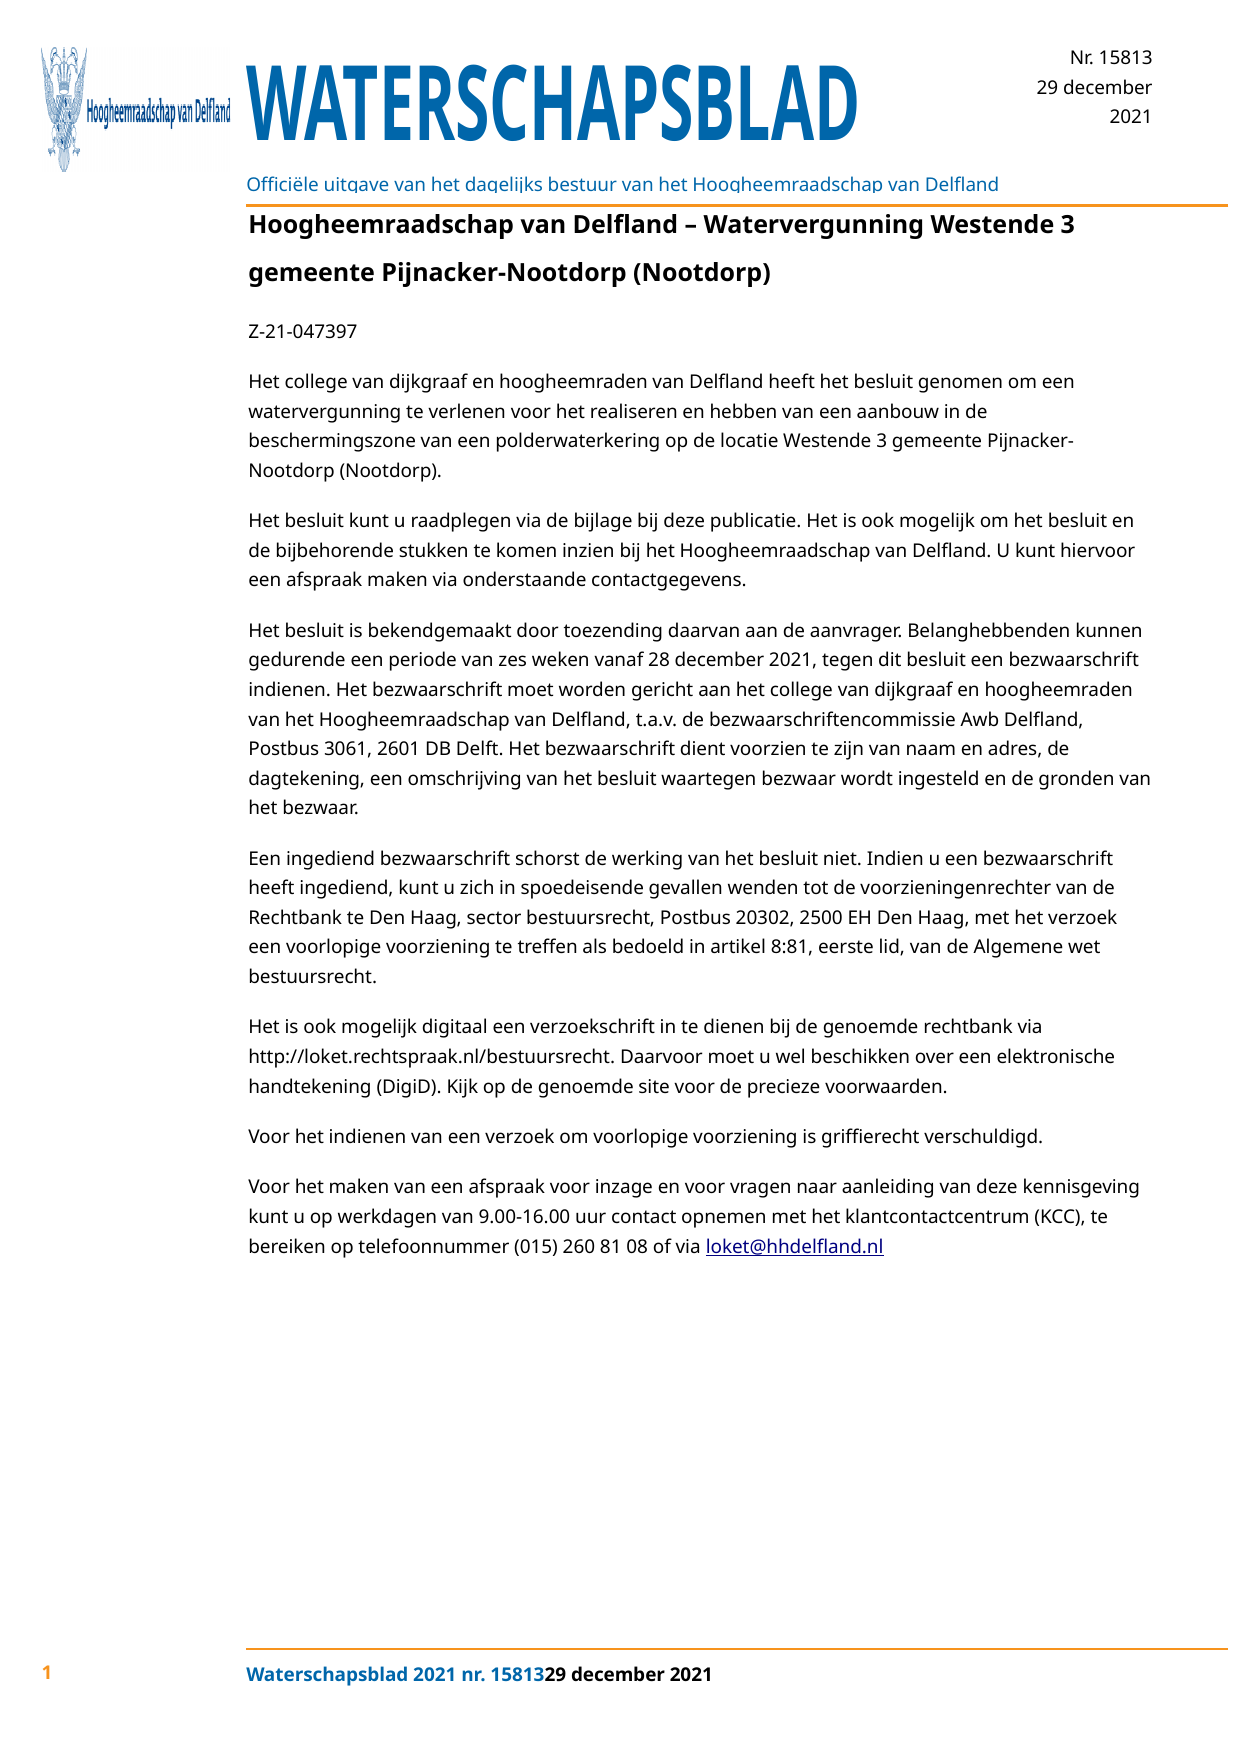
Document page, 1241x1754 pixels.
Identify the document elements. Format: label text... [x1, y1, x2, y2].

text Hoogheemraadschap van Delfland – Watervergunning Westende 3 gemeente Pijnacker-Nootdorp (Nootdorp) [248, 207, 1152, 288]
text Voor het maken van een afspraak voor inzage en voor vragen naar aanleiding van deze kennisgeving kunt u op werkdagen van 9.00-16.00 uur contact opnemen met het klantcontactcentrum (KCC), te bereiken op telefoonnummer (015) 260 81 08 of via loket@hhdelfland.nl [248, 1174, 1152, 1259]
picture [41, 47, 231, 172]
text Het besluit is bekendgemaakt door toezending daarvan aan de aanvrager. Belanghebbenden kunnen gedurende een periode van zes weken vanaf 28 december 2021, tegen dit besluit een bezwaarschrift indienen. Het bezwaarschrift moet worden gericht aan het college van dijkgraaf en hoogheemraden van het Hoogheemraadschap van Delfland, t.a.v. de bezwaarschriftencommissie Awb Delfland, Postbus 3061, 2601 DB Delft. Het bezwaarschrift dient voorzien te zijn van naam en adres, de dagtekening, een omschrijving van het besluit waartegen bezwaar wordt ingesteld en de gronden van het bezwaar. [248, 617, 1152, 820]
text Het is ook mogelijk digitaal een verzoekschrift in te dienen bij de genoemde rechtbank via http://loket.rechtspraak.nl/bestuursrecht. Daarvoor moet u wel beschikken over een elektronische handtekening (DigiD). Kijk op de genoemde site voor de precieze voorwaarden. [248, 1014, 1152, 1099]
text Z-21-047397 [248, 318, 1152, 344]
text Een ingediend bezwaarschrift schorst de werking van het besluit niet. Indien u een bezwaarschrift heeft ingediend, kunt u zich in spoedeisende gevallen wenden tot de voorzieningenrechter van de Rechtbank te Den Haag, sector bestuursrecht, Postbus 20302, 2500 EH Den Haag, met het verzoek een voorlopige voorziening te treffen als bedoeld in artikel 8:81, eerste lid, van de Algemene wet bestuursrecht. [248, 845, 1152, 989]
text Het besluit kunt u raadplegen via de bijlage bij deze publicatie. Het is ook mogelijk om het besluit en de bijbehorende stukken te komen inzien bij het Hoogheemraadschap van Delfland. U kunt hiervoor een afspraak maken via onderstaande contactgegevens. [248, 507, 1152, 592]
text Voor het indienen van een verzoek om voorlopige voorziening is griffierecht verschuldigd. [248, 1123, 1152, 1149]
text Het college van dijkgraaf en hoogheemraden van Delfland heeft het besluit genomen om een watervergunning te verlenen voor het realiseren en hebben van een aanbouw in de beschermingszone van een polderwaterkering op de locatie Westende 3 gemeente Pijnacker-Nootdorp (Nootdorp). [248, 368, 1152, 483]
